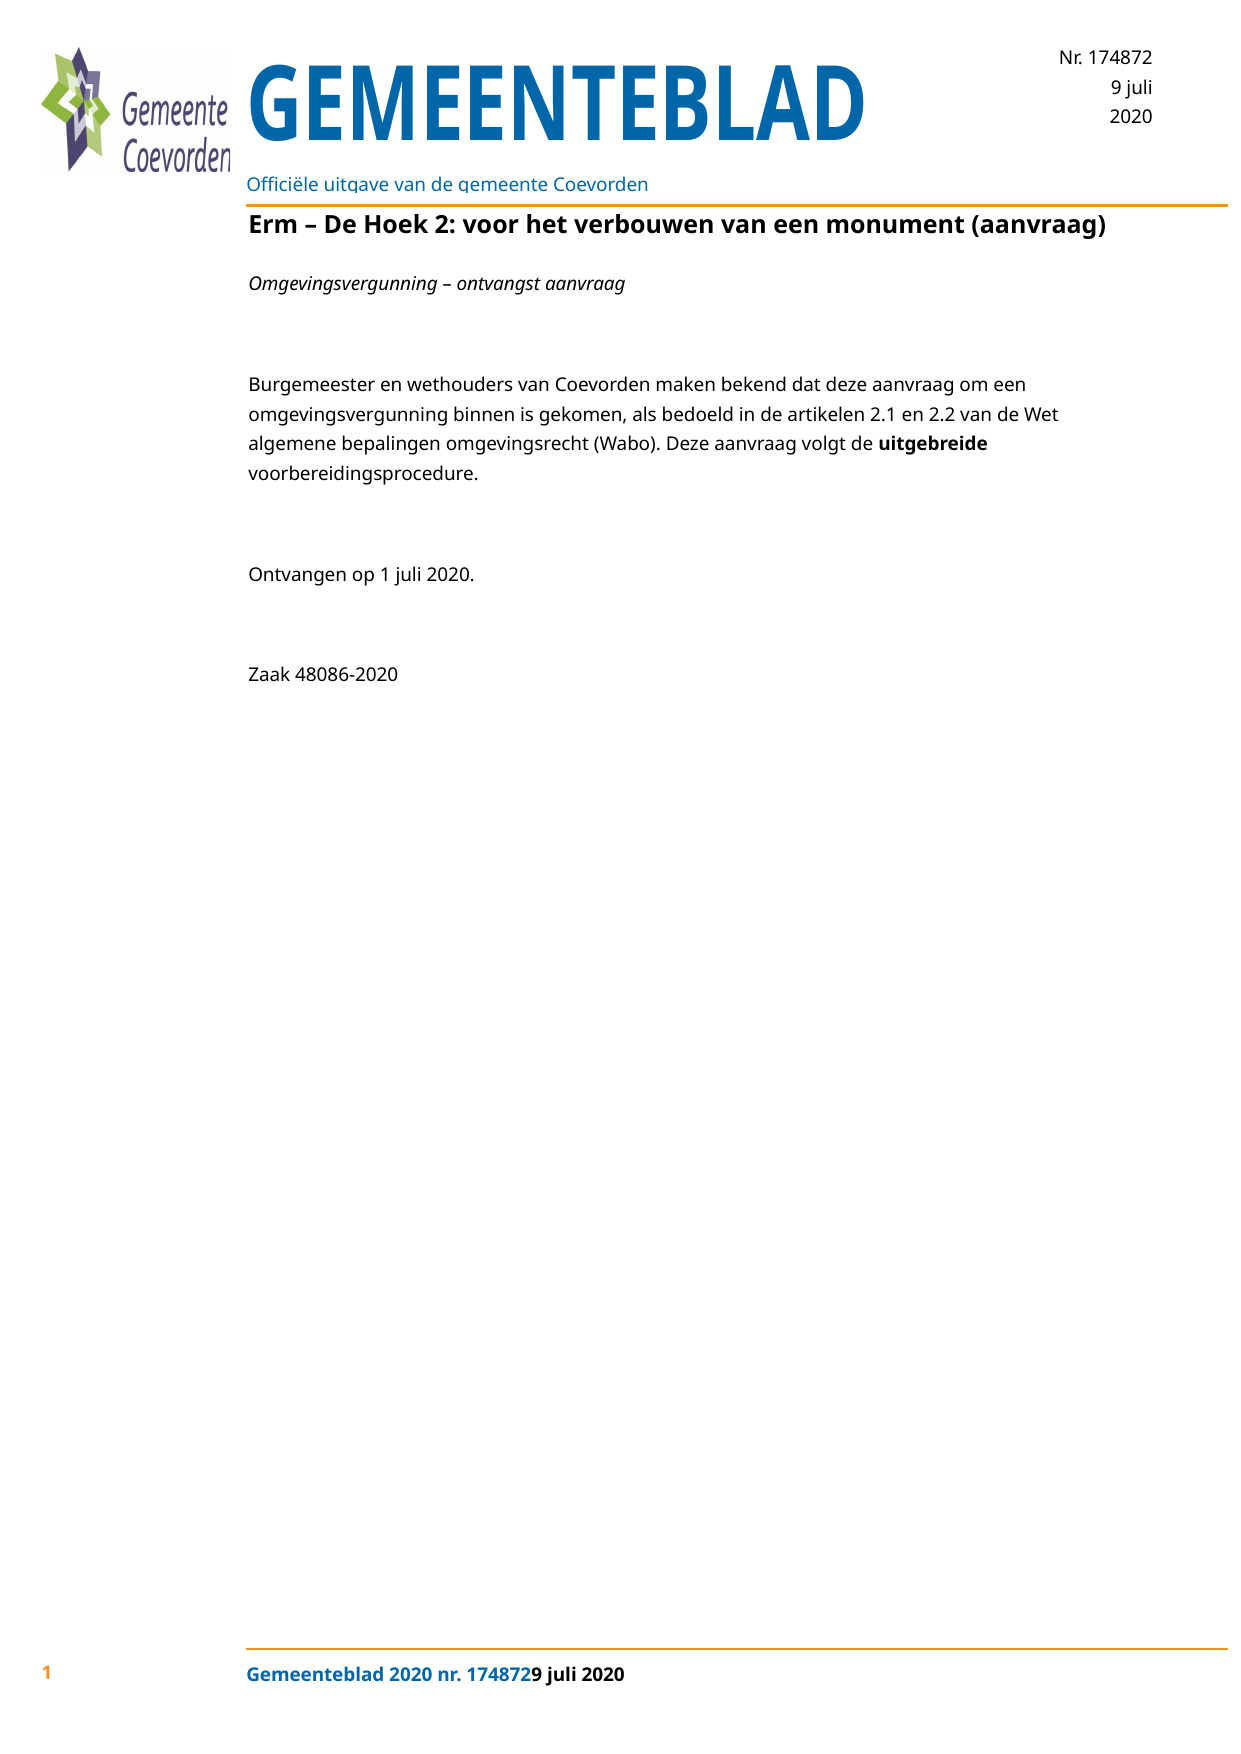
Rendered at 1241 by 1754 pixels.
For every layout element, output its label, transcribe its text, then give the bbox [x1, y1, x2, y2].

text Ontvangen op 1 juli 2020. [248, 561, 1152, 586]
text Burgemeester en wethouders van Coevorden maken bekend dat deze aanvraag om een omgevingsvergunning binnen is gekomen, als bedoeld in de artikelen 2.1 en 2.2 van de Wet algemene bepalingen omgevingsrecht (Wabo). Deze aanvraag volgt de uitgebreide voorbereidingsprocedure. [248, 371, 1152, 486]
text Zaak 48086-2020 [248, 662, 1152, 687]
picture [41, 47, 231, 172]
text Omgevingsvergunning – ontvangst aanvraag [248, 270, 1152, 296]
text Erm – De Hoek 2: voor het verbouwen van een monument (aanvraag) [248, 207, 1152, 241]
